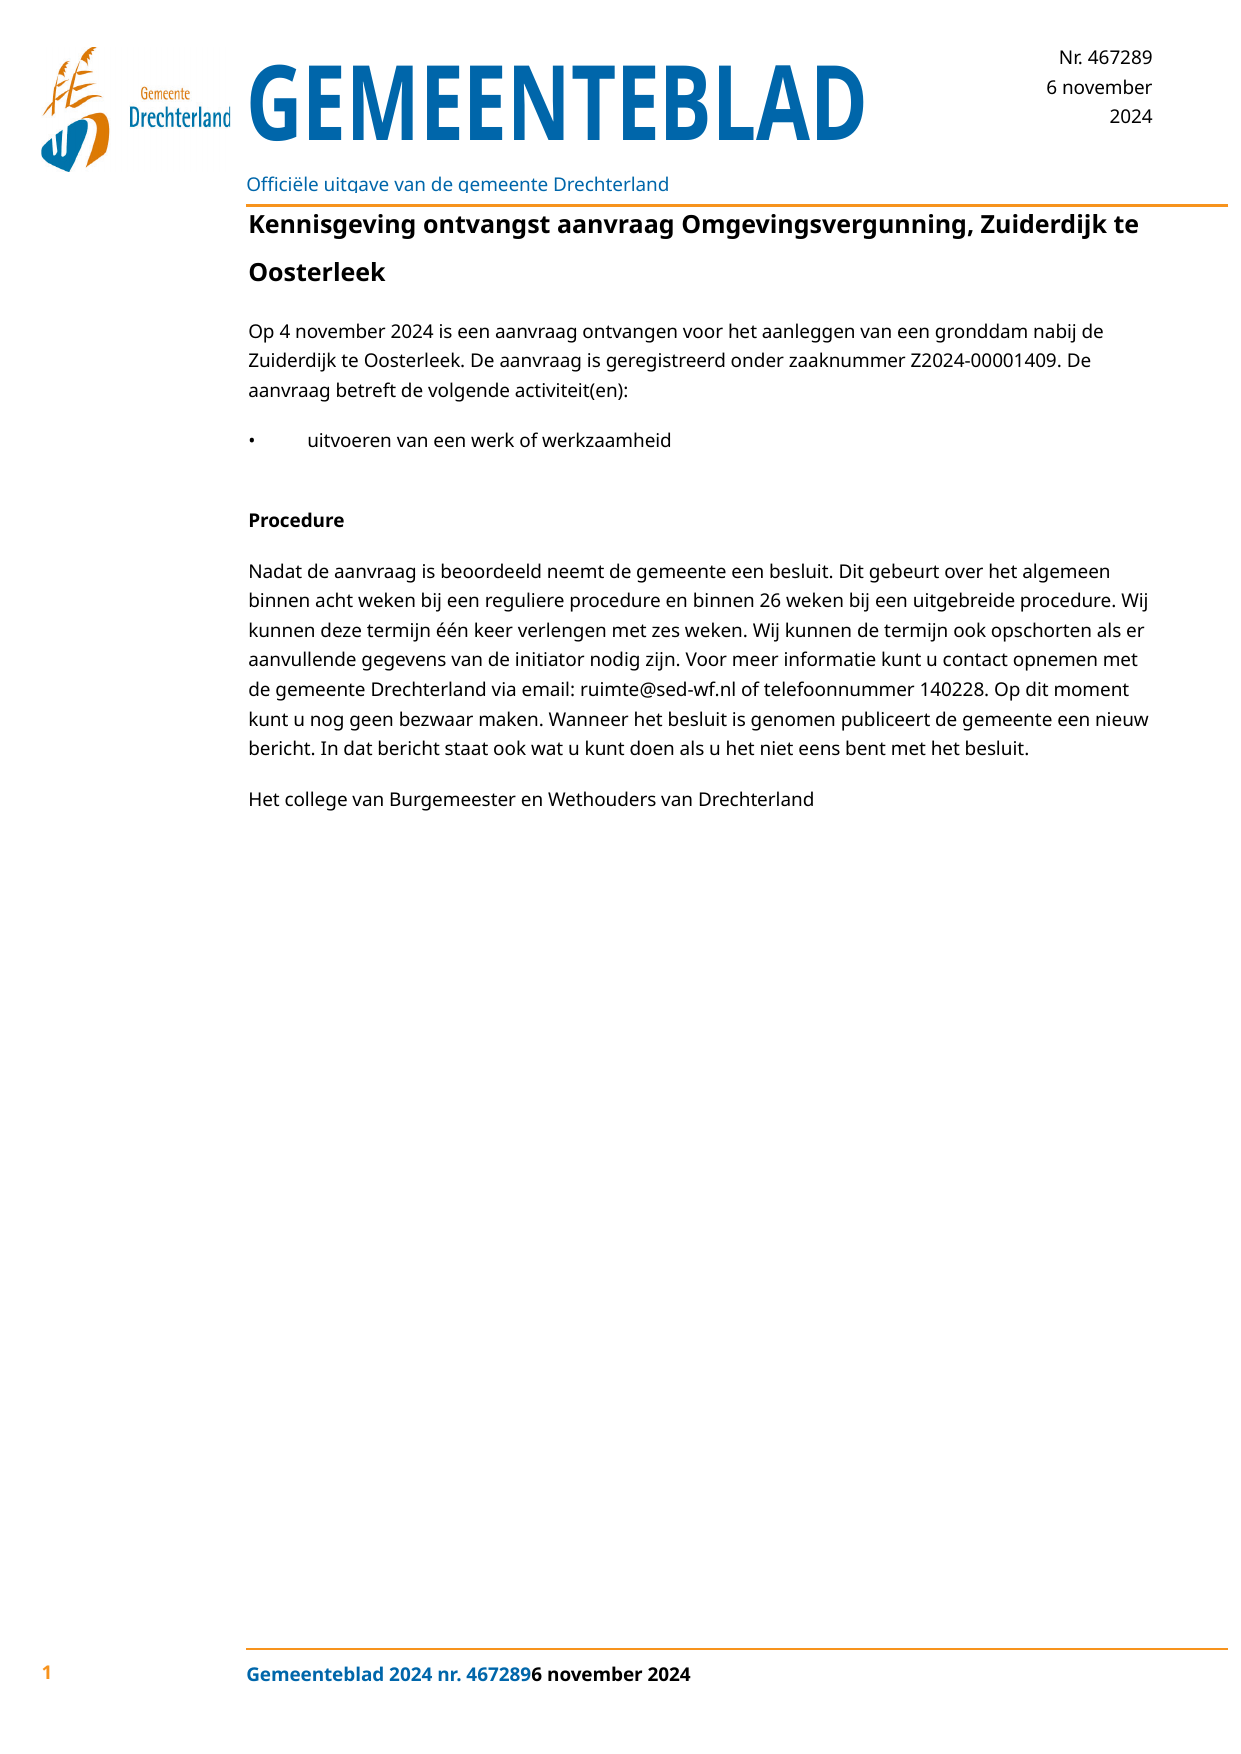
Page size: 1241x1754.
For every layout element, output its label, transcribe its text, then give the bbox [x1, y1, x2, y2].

text Het college van Burgemeester en Wethouders van Drechterland [248, 786, 1152, 812]
picture [41, 47, 231, 172]
text Kennisgeving ontvangst aanvraag Omgevingsvergunning, Zuiderdijk te Oosterleek [248, 207, 1152, 288]
text Nadat de aanvraag is beoordeeld neemt de gemeente een besluit. Dit gebeurt over het algemeen binnen acht weken bij een reguliere procedure en binnen 26 weken bij een uitgebreide procedure. Wij kunnen deze termijn één keer verlengen met zes weken. Wij kunnen de termijn ook opschorten als er aanvullende gegevens van de initiator nodig zijn. Voor meer informatie kunt u contact opnemen met de gemeente Drechterland via email: ruimte@sed-wf.nl of telefoonnummer 140228. Op dit moment kunt u nog geen bezwaar maken. Wanneer het besluit is genomen publiceert de gemeente een nieuw bericht. In dat bericht staat ook wat u kunt doen als u het niet eens bent met het besluit. [248, 558, 1152, 761]
text Procedure [248, 507, 1152, 533]
picture [226, 115, 231, 124]
text Op 4 november 2024 is een aanvraag ontvangen voor het aanleggen van een gronddam nabij de Zuiderdijk te Oosterleek. De aanvraag is geregistreerd onder zaaknummer Z2024-00001409. De aanvraag betreft de volgende activiteit(en): [248, 318, 1152, 403]
list uitvoeren van een werk of werkzaamheid [248, 427, 1152, 453]
picture [41, 158, 64, 172]
